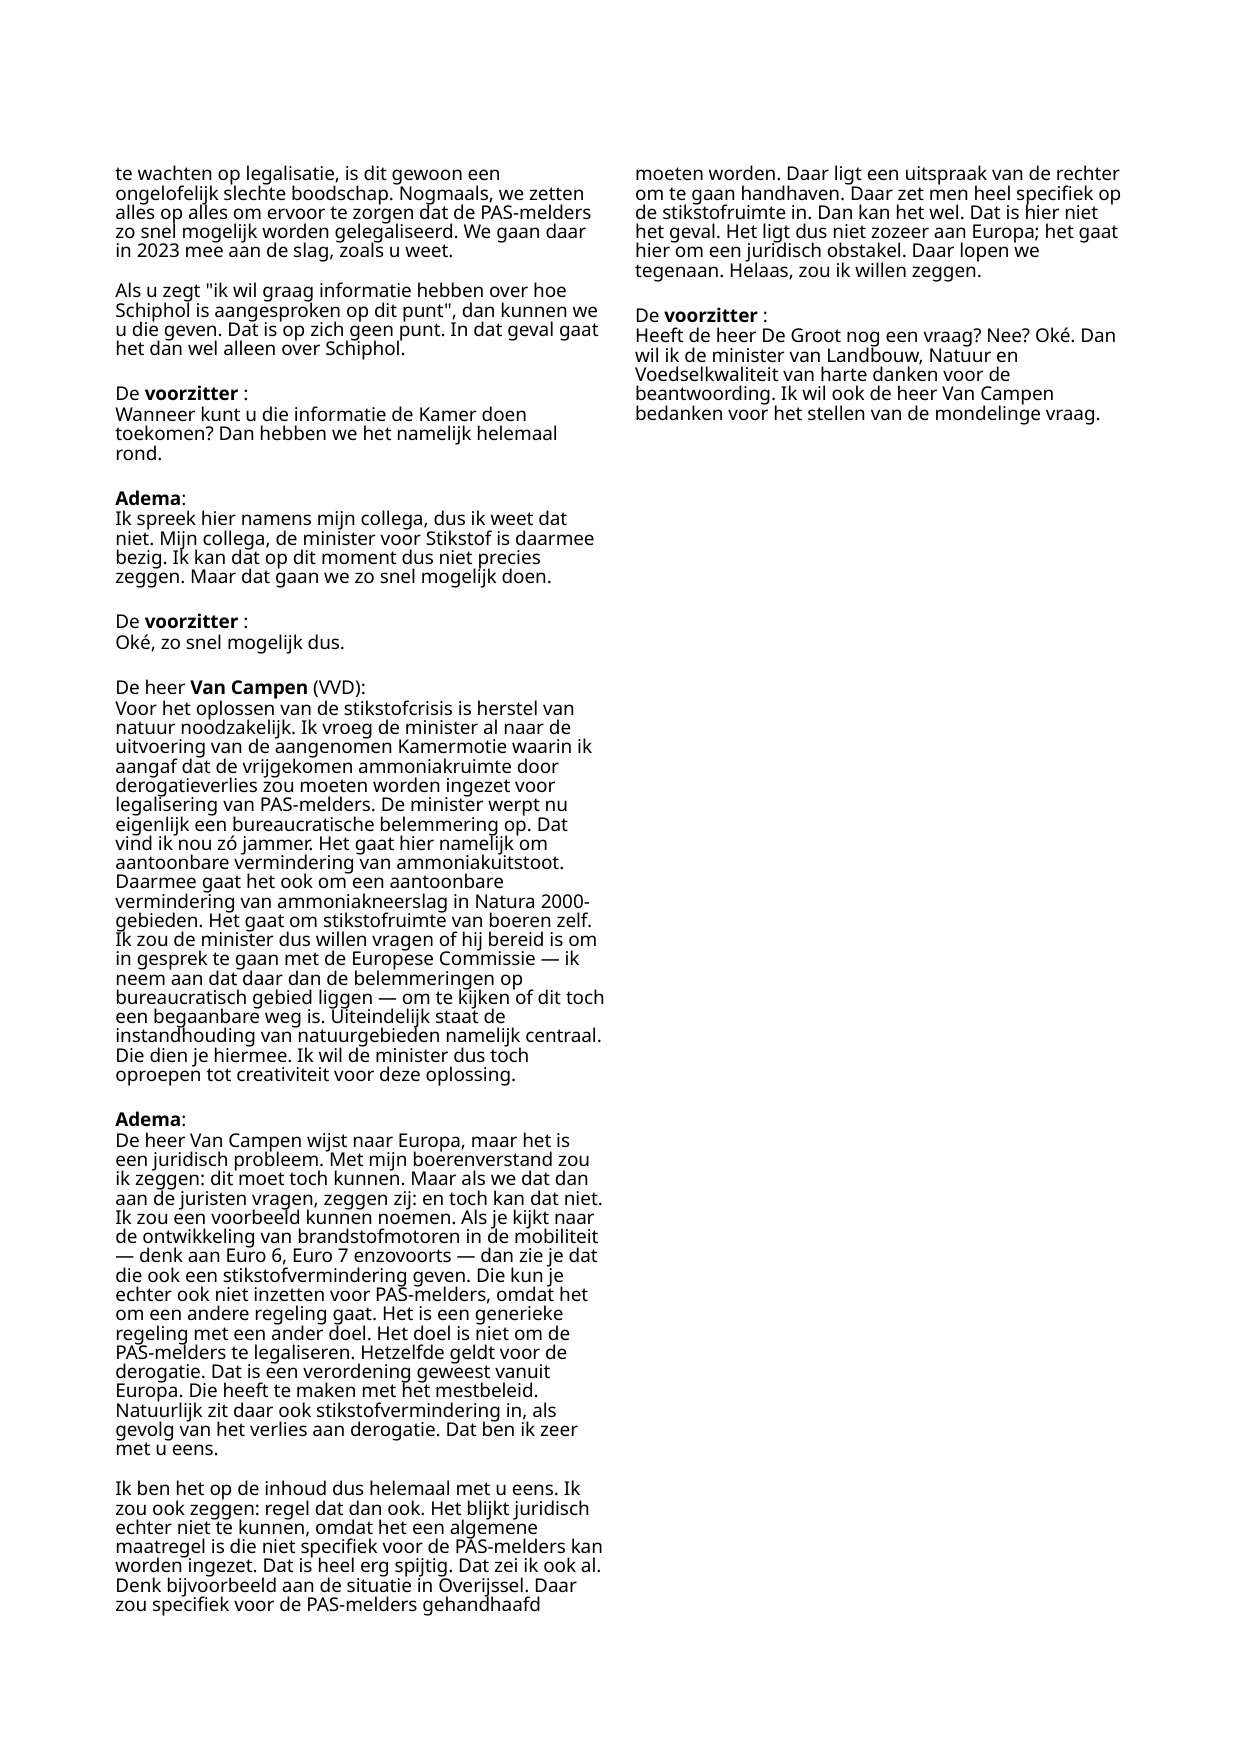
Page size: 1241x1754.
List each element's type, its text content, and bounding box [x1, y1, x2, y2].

text De voorzitter : [115, 380, 605, 406]
text Als u zegt "ik wil graag informatie hebben over hoe Schiphol is aangesproken op dit punt", dan kunnen we u die geven. Dat is op zich geen punt. In dat geval gaat het dan wel alleen over Schiphol. [115, 282, 605, 359]
text Heeft de heer De Groot nog een vraag? Nee? Oké. Dan wil ik de minister van Landbouw, Natuur en Voedselkwaliteit van harte danken voor de beantwoording. Ik wil ook de heer Van Campen bedanken voor het stellen van de mondelinge vraag. [635, 327, 1125, 424]
text De voorzitter : [635, 302, 1125, 327]
text Ik ben het op de inhoud dus helemaal met u eens. Ik zou ook zeggen: regel dat dan ook. Het blijkt juridisch echter niet te kunnen, omdat het een algemene maatregel is die niet specifiek voor de PAS-melders kan worden ingezet. Dat is heel erg spijtig. Dat zei ik ook al. Denk bijvoorbeeld aan de situatie in Overijssel. Daar zou specifiek voor de PAS-melders gehandhaafd [115, 1480, 605, 1615]
text Adema: [115, 1106, 605, 1132]
text moeten worden. Daar ligt een uitspraak van de rechter om te gaan handhaven. Daar zet men heel specifiek op de stikstofruimte in. Dan kan het wel. Dat is hier niet het geval. Het ligt dus niet zozeer aan Europa; het gaat hier om een juridisch obstakel. Daar lopen we tegenaan. Helaas, zou ik willen zeggen. [635, 165, 1125, 281]
text De heer Van Campen wijst naar Europa, maar het is een juridisch probleem. Met mijn boerenverstand zou ik zeggen: dit moet toch kunnen. Maar als we dat dan aan de juristen vragen, zeggen zij: en toch kan dat niet. Ik zou een voorbeeld kunnen noemen. Als je kijkt naar de ontwikkeling van brandstofmotoren in de mobiliteit — denk aan Euro 6, Euro 7 enzovoorts — dan zie je dat die ook een stikstofvermindering geven. Die kun je echter ook niet inzetten voor PAS-melders, omdat het om een andere regeling gaat. Het is een generieke regeling met een ander doel. Het doel is niet om de PAS-melders te legaliseren. Hetzelfde geldt voor de derogatie. Dat is een verordening geweest vanuit Europa. Die heeft te maken met het mestbeleid. Natuurlijk zit daar ook stikstofvermindering in, als gevolg van het verlies aan derogatie. Dat ben ik zeer met u eens. [115, 1132, 605, 1459]
text Voor het oplossen van de stikstofcrisis is herstel van natuur noodzakelijk. Ik vroeg de minister al naar de uitvoering van de aangenomen Kamermotie waarin ik aangaf dat de vrijgekomen ammoniakruimte door derogatieverlies zou moeten worden ingezet voor legalisering van PAS-melders. De minister werpt nu eigenlijk een bureaucratische belemmering op. Dat vind ik nou zó jammer. Het gaat hier namelijk om aantoonbare vermindering van ammoniakuitstoot. Daarmee gaat het ook om een aantoonbare vermindering van ammoniakneerslag in Natura 2000-gebieden. Het gaat om stikstofruimte van boeren zelf. Ik zou de minister dus willen vragen of hij bereid is om in gesprek te gaan met de Europese Commissie — ik neem aan dat daar dan de belemmeringen op bureaucratisch gebied liggen — om te kijken of dit toch een begaanbare weg is. Uiteindelijk staat de instandhouding van natuurgebieden namelijk centraal. Die dien je hiermee. Ik wil de minister dus toch oproepen tot creativiteit voor deze oplossing. [115, 700, 605, 1085]
text Wanneer kunt u die informatie de Kamer doen toekomen? Dan hebben we het namelijk helemaal rond. [115, 406, 605, 464]
text te wachten op legalisatie, is dit gewoon een ongelofelijk slechte boodschap. Nogmaals, we zetten alles op alles om ervoor te zorgen dat de PAS-melders zo snel mogelijk worden gelegaliseerd. We gaan daar in 2023 mee aan de slag, zoals u weet. [115, 165, 605, 262]
text De voorzitter : [115, 608, 605, 634]
text Adema: [115, 485, 605, 510]
text Oké, zo snel mogelijk dus. [115, 634, 605, 653]
text Ik spreek hier namens mijn collega, dus ik weet dat niet. Mijn collega, de minister voor Stikstof is daarmee bezig. Ik kan dat op dit moment dus niet precies zeggen. Maar dat gaan we zo snel mogelijk doen. [115, 510, 605, 587]
text De heer Van Campen (VVD): [115, 674, 605, 700]
